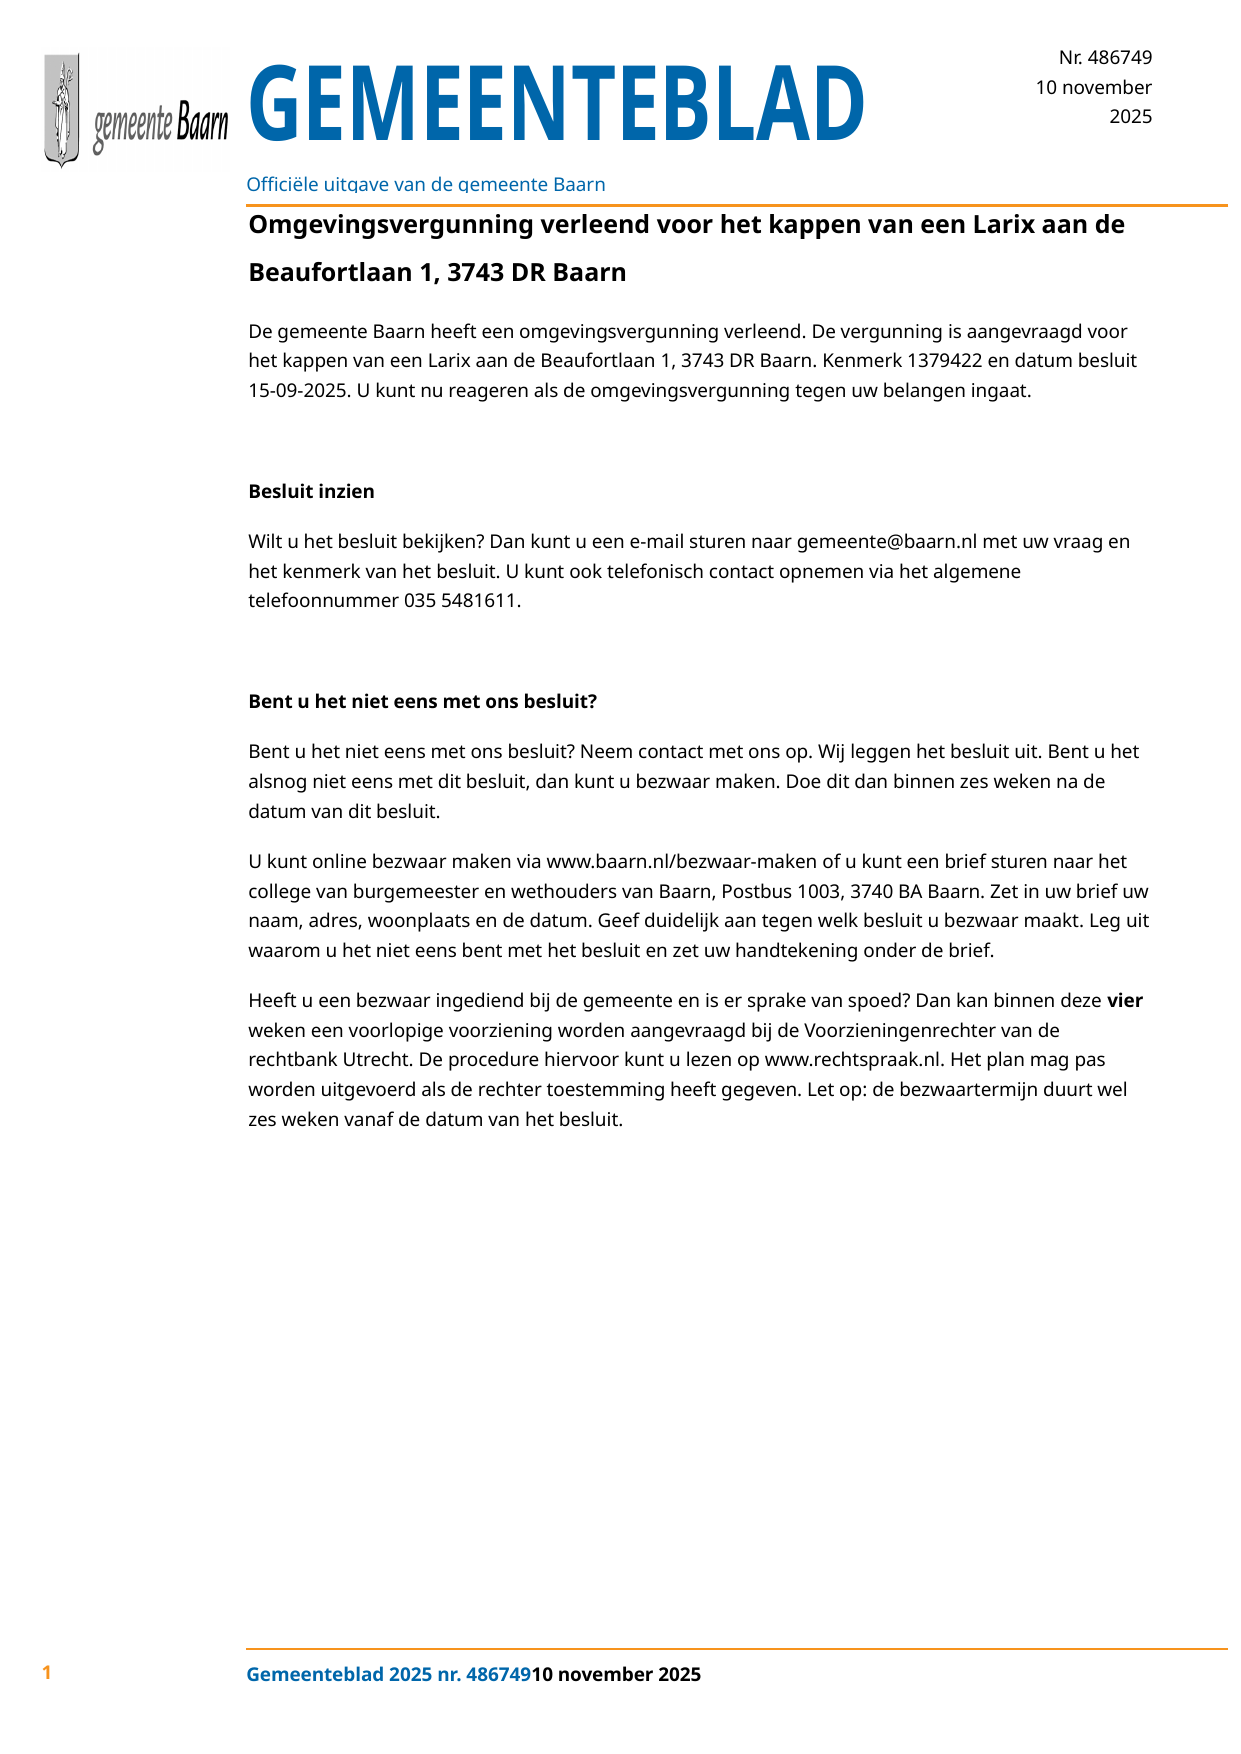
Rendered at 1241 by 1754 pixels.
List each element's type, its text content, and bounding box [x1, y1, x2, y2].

text Heeft u een bezwaar ingediend bij de gemeente en is er sprake van spoed? Dan kan binnen deze vier weken een voorlopige voorziening worden aangevraagd bij de Voorzieningenrechter van de rechtbank Utrecht. De procedure hiervoor kunt u lezen op www.rechtspraak.nl. Het plan mag pas worden uitgevoerd als de rechter toestemming heeft gegeven. Let op: de bezwaartermijn duurt wel zes weken vanaf de datum van het besluit. [248, 987, 1152, 1132]
text U kunt online bezwaar maken via www.baarn.nl/bezwaar-maken of u kunt een brief sturen naar het college van burgemeester en wethouders van Baarn, Postbus 1003, 3740 BA Baarn. Zet in uw brief uw naam, adres, woonplaats en de datum. Geef duidelijk aan tegen welk besluit u bezwaar maakt. Leg uit waarom u het niet eens bent met het besluit en zet uw handtekening onder de brief. [248, 848, 1152, 963]
text De gemeente Baarn heeft een omgevingsvergunning verleend. De vergunning is aangevraagd voor het kappen van een Larix aan de Beaufortlaan 1, 3743 DR Baarn. Kenmerk 1379422 en datum besluit 15-09-2025. U kunt nu reageren als de omgevingsvergunning tegen uw belangen ingaat. [248, 318, 1152, 403]
text Wilt u het besluit bekijken? Dan kunt u een e-mail sturen naar gemeente@baarn.nl met uw vraag en het kenmerk van het besluit. U kunt ook telefonisch contact opnemen via het algemene telefoonnummer 035 5481611. [248, 528, 1152, 613]
text Omgevingsvergunning verleend voor het kappen van een Larix aan de Beaufortlaan 1, 3743 DR Baarn [248, 207, 1152, 288]
picture [41, 47, 231, 172]
text Besluit inzien [248, 478, 1152, 504]
text Bent u het niet eens met ons besluit? Neem contact met ons op. Wij leggen het besluit uit. Bent u het alsnog niet eens met dit besluit, dan kunt u bezwaar maken. Doe dit dan binnen zes weken na de datum van dit besluit. [248, 739, 1152, 824]
text Bent u het niet eens met ons besluit? [248, 688, 1152, 714]
